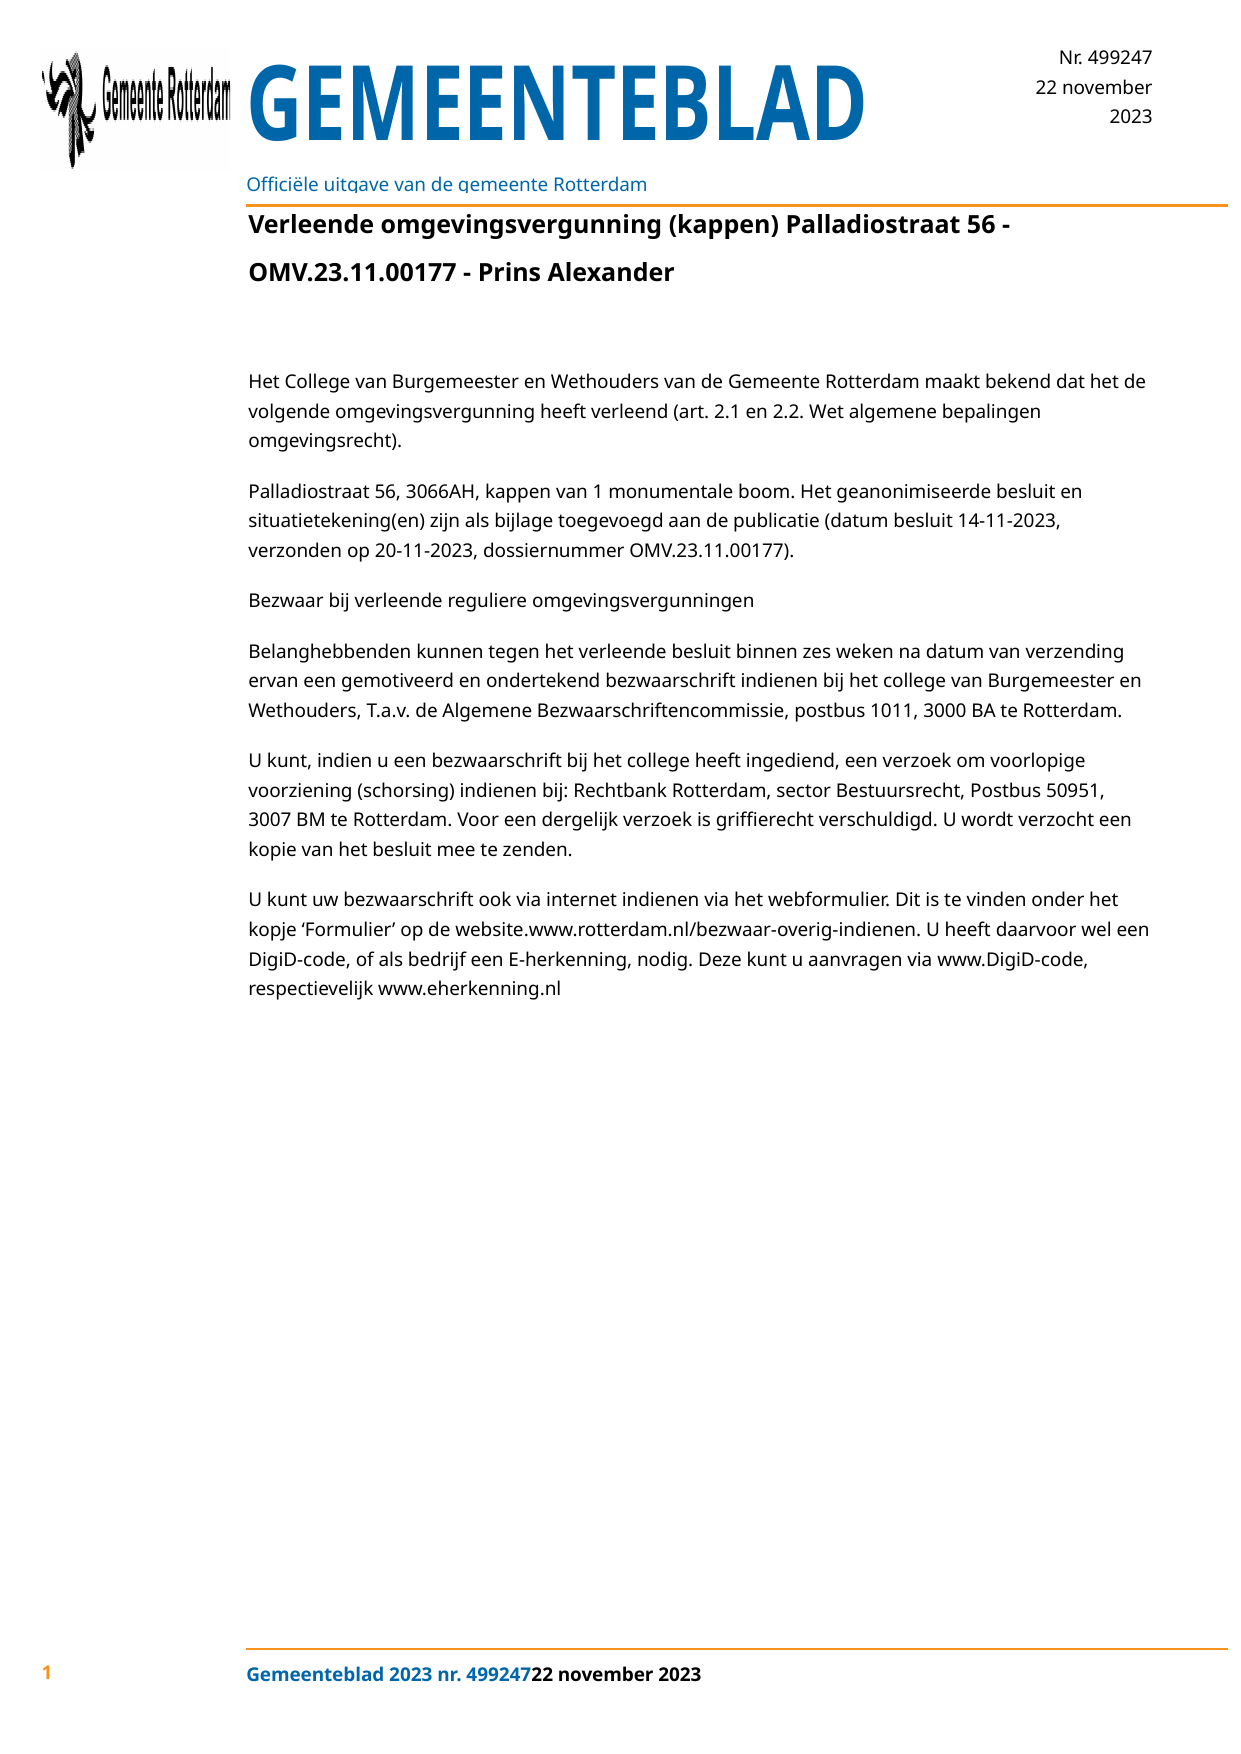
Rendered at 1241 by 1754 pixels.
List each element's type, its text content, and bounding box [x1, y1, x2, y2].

text Verleende omgevingsvergunning (kappen) Palladiostraat 56 - OMV.23.11.00177 - Prins Alexander [248, 207, 1152, 288]
text U kunt, indien u een bezwaarschrift bij het college heeft ingediend, een verzoek om voorlopige voorziening (schorsing) indienen bij: Rechtbank Rotterdam, sector Bestuursrecht, Postbus 50951, 3007 BM te Rotterdam. Voor een dergelijk verzoek is griffierecht verschuldigd. U wordt verzocht een kopie van het besluit mee te zenden. [248, 747, 1152, 862]
picture [41, 47, 231, 172]
text U kunt uw bezwaarschrift ook via internet indienen via het webformulier. Dit is te vinden onder het kopje ‘Formulier’ op de website.www.rotterdam.nl/bezwaar-overig-indienen. U heeft daarvoor wel een DigiD-code, of als bedrijf een E-herkenning, nodig. Deze kunt u aanvragen via www.DigiD-code, respectievelijk www.eherkenning.nl [248, 887, 1152, 1001]
text Palladiostraat 56, 3066AH, kappen van 1 monumentale boom. Het geanonimiseerde besluit en situatietekening(en) zijn als bijlage toegevoegd aan de publicatie (datum besluit 14-11-2023, verzonden op 20-11-2023, dossiernummer OMV.23.11.00177). [248, 478, 1152, 563]
text Bezwaar bij verleende reguliere omgevingsvergunningen [248, 587, 1152, 613]
text Het College van Burgemeester en Wethouders van de Gemeente Rotterdam maakt bekend dat het de volgende omgevingsvergunning heeft verleend (art. 2.1 en 2.2. Wet algemene bepalingen omgevingsrecht). [248, 368, 1152, 453]
text Belanghebbenden kunnen tegen het verleende besluit binnen zes weken na datum van verzending ervan een gemotiveerd en ondertekend bezwaarschrift indienen bij het college van Burgemeester en Wethouders, T.a.v. de Algemene Bezwaarschriftencommissie, postbus 1011, 3000 BA te Rotterdam. [248, 638, 1152, 723]
